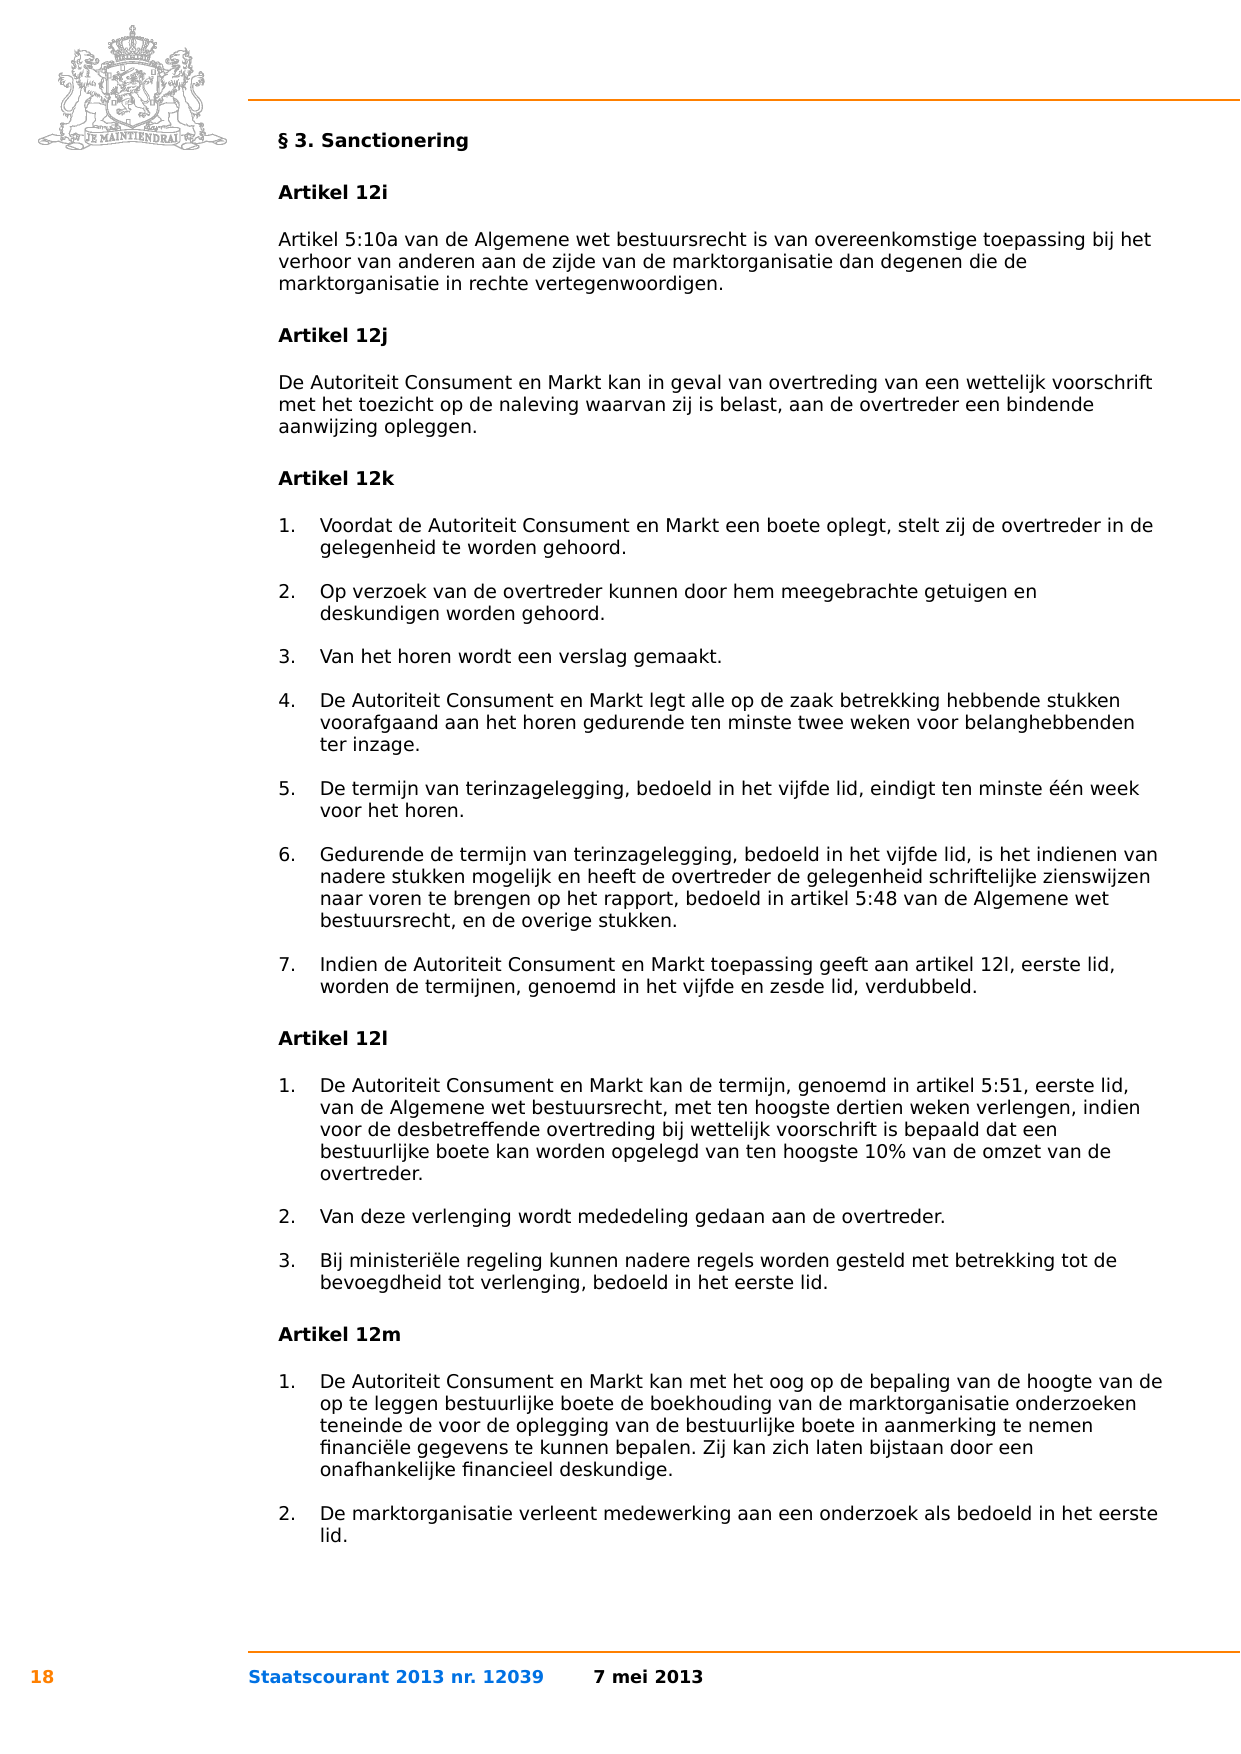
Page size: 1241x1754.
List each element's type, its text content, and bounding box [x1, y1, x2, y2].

text 2. De marktorganisatie verleent medewerking aan een onderzoek als bedoeld in het eerste lid. [278, 1503, 1163, 1547]
text 2. Van deze verlenging wordt mededeling gedaan aan de overtreder. [278, 1206, 1163, 1228]
text 3. Bij ministeriële regeling kunnen nadere regels worden gesteld met betrekking tot de bevoegdheid tot verlenging, bedoeld in het eerste lid. [278, 1250, 1163, 1294]
text 3. Van het horen wordt een verslag gemaakt. [278, 646, 1163, 668]
text Artikel 5:10a van de Algemene wet bestuursrecht is van overeenkomstige toepassing bij het verhoor van anderen aan de zijde van de marktorganisatie dan degenen die de marktorganisatie in rechte vertegenwoordigen. [278, 229, 1163, 295]
text 6. Gedurende de termijn van terinzagelegging, bedoeld in het vijfde lid, is het indienen van nadere stukken mogelijk en heeft de overtreder de gelegenheid schriftelijke zienswijzen naar voren te brengen op het rapport, bedoeld in artikel 5:48 van de Algemene wet bestuursrecht, en de overige stukken. [278, 844, 1163, 932]
text 2. Op verzoek van de overtreder kunnen door hem meegebrachte getuigen en deskundigen worden gehoord. [278, 581, 1163, 624]
subtitle Artikel 12l [278, 1028, 1163, 1049]
text 1. De Autoriteit Consument en Markt kan de termijn, genoemd in artikel 5:51, eerste lid, van de Algemene wet bestuursrecht, met ten hoogste dertien weken verlengen, indien voor de desbetreffende overtreding bij wettelijk voorschrift is bepaald dat een bestuurlijke boete kan worden opgelegd van ten hoogste 10% van de omzet van de overtreder. [278, 1074, 1163, 1184]
subtitle Artikel 12j [278, 325, 1163, 347]
subtitle Artikel 12k [278, 468, 1163, 490]
text De Autoriteit Consument en Markt kan in geval van overtreding van een wettelijk voorschrift met het toezicht op de naleving waarvan zij is belast, aan de overtreder een bindende aanwijzing opleggen. [278, 372, 1163, 438]
subtitle Artikel 12m [278, 1324, 1163, 1346]
text 4. De Autoriteit Consument en Markt legt alle op de zaak betrekking hebbende stukken voorafgaand aan het horen gedurende ten minste twee weken voor belanghebbenden ter inzage. [278, 690, 1163, 756]
text 5. De termijn van terinzagelegging, bedoeld in het vijfde lid, eindigt ten minste één week voor het horen. [278, 778, 1163, 822]
text 1. Voordat de Autoriteit Consument en Markt een boete oplegt, stelt zij de overtreder in de gelegenheid te worden gehoord. [278, 515, 1163, 559]
picture [38, 25, 227, 150]
subtitle § 3. Sanctionering [278, 130, 1163, 152]
text 7. Indien de Autoriteit Consument en Markt toepassing geeft aan artikel 12l, eerste lid, worden de termijnen, genoemd in het vijfde en zesde lid, verdubbeld. [278, 954, 1163, 998]
subtitle Artikel 12i [278, 182, 1163, 204]
text 1. De Autoriteit Consument en Markt kan met het oog op de bepaling van de hoogte van de op te leggen bestuurlijke boete de boekhouding van de marktorganisatie onderzoeken teneinde de voor de oplegging van de bestuurlijke boete in aanmerking te nemen financiële gegevens te kunnen bepalen. Zij kan zich laten bijstaan door een onafhankelijke financieel deskundige. [278, 1371, 1163, 1481]
